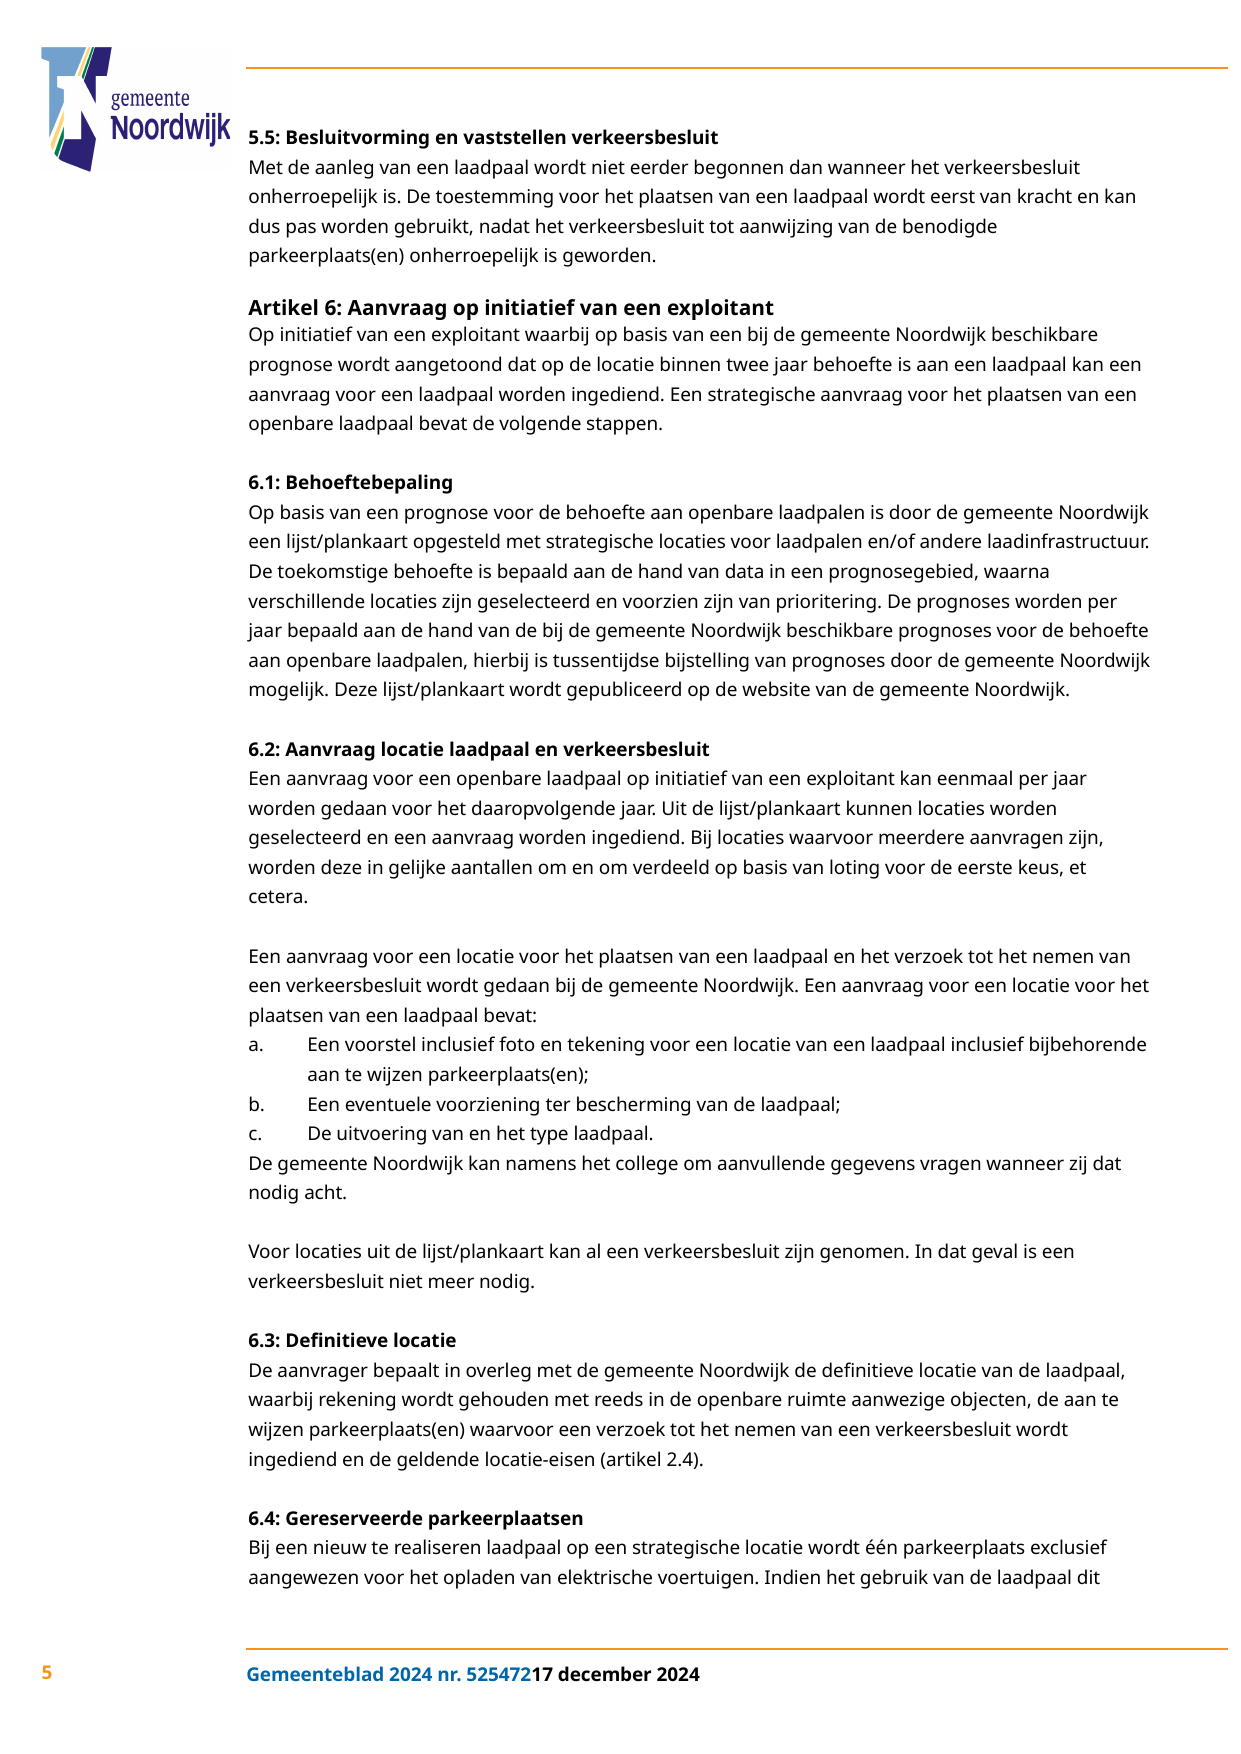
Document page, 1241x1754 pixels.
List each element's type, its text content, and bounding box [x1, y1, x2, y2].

text 5.5: Besluitvorming en vaststellen verkeersbesluit [248, 124, 1152, 150]
list Een voorstel inclusief foto en tekening voor een locatie van een laadpaal inclusief bijbehorende aan te wijzen parkeerplaats(en); [248, 1032, 1152, 1087]
text De gemeente Noordwijk kan namens het college om aanvullende gegevens vragen wanneer zij dat nodig acht. [248, 1150, 1152, 1205]
text De aanvrager bepaalt in overleg met de gemeente Noordwijk de definitieve locatie van de laadpaal, waarbij rekening wordt gehouden met reeds in de openbare ruimte aanwezige objecten, de aan te wijzen parkeerplaats(en) waarvoor een verzoek tot het nemen van een verkeersbesluit wordt ingediend en de geldende locatie-eisen (artikel 2.4). [248, 1357, 1152, 1471]
text Op initiatief van een exploitant waarbij op basis van een bij de gemeente Noordwijk beschikbare prognose wordt aangetoond dat op de locatie binnen twee jaar behoefte is aan een laadpaal kan een aanvraag voor een laadpaal worden ingediend. Een strategische aanvraag voor het plaatsen van een openbare laadpaal bevat de volgende stappen. [248, 322, 1152, 436]
list De uitvoering van en het type laadpaal. [248, 1120, 1152, 1146]
text Voor locaties uit de lijst/plankaart kan al een verkeersbesluit zijn genomen. In dat geval is een verkeersbesluit niet meer nodig. [248, 1239, 1152, 1294]
list Een eventuele voorziening ter bescherming van de laadpaal; [248, 1091, 1152, 1116]
text 6.2: Aanvraag locatie laadpaal en verkeersbesluit [248, 736, 1152, 761]
text 6.1: Behoeftebepaling [248, 469, 1152, 495]
text Artikel 6: Aanvraag op initiatief van een exploitant [248, 293, 1152, 322]
text Een aanvraag voor een openbare laadpaal op initiatief van een exploitant kan eenmaal per jaar worden gedaan voor het daaropvolgende jaar. Uit de lijst/plankaart kunnen locaties worden geselecteerd en een aanvraag worden ingediend. Bij locaties waarvoor meerdere aanvragen zijn, worden deze in gelijke aantallen om en om verdeeld op basis van loting voor de eerste keus, et cetera. [248, 765, 1152, 909]
text 6.4: Gereserveerde parkeerplaatsen [248, 1505, 1152, 1531]
text Op basis van een prognose voor de behoefte aan openbare laadpalen is door de gemeente Noordwijk een lijst/plankaart opgesteld met strategische locaties voor laadpalen en/of andere laadinfrastructuur. De toekomstige behoefte is bepaald aan de hand van data in een prognosegebied, waarna verschillende locaties zijn geselecteerd en voorzien zijn van prioritering. De prognoses worden per jaar bepaald aan de hand van de bij de gemeente Noordwijk beschikbare prognoses voor de behoefte aan openbare laadpalen, hierbij is tussentijdse bijstelling van prognoses door de gemeente Noordwijk mogelijk. Deze lijst/plankaart wordt gepubliceerd op de website van de gemeente Noordwijk. [248, 499, 1152, 702]
picture [41, 47, 231, 172]
text Met de aanleg van een laadpaal wordt niet eerder begonnen dan wanneer het verkeersbesluit onherroepelijk is. De toestemming voor het plaatsen van een laadpaal wordt eerst van kracht en kan dus pas worden gebruikt, nadat het verkeersbesluit tot aanwijzing van de benodigde parkeerplaats(en) onherroepelijk is geworden. [248, 154, 1152, 268]
text Een aanvraag voor een locatie voor het plaatsen van een laadpaal en het verzoek tot het nemen van een verkeersbesluit wordt gedaan bij de gemeente Noordwijk. Een aanvraag voor een locatie voor het plaatsen van een laadpaal bevat: [248, 943, 1152, 1028]
text 6.3: Definitieve locatie [248, 1327, 1152, 1353]
text Bij een nieuw te realiseren laadpaal op een strategische locatie wordt één parkeerplaats exclusief aangewezen voor het opladen van elektrische voertuigen. Indien het gebruik van de laadpaal dit [248, 1534, 1152, 1590]
